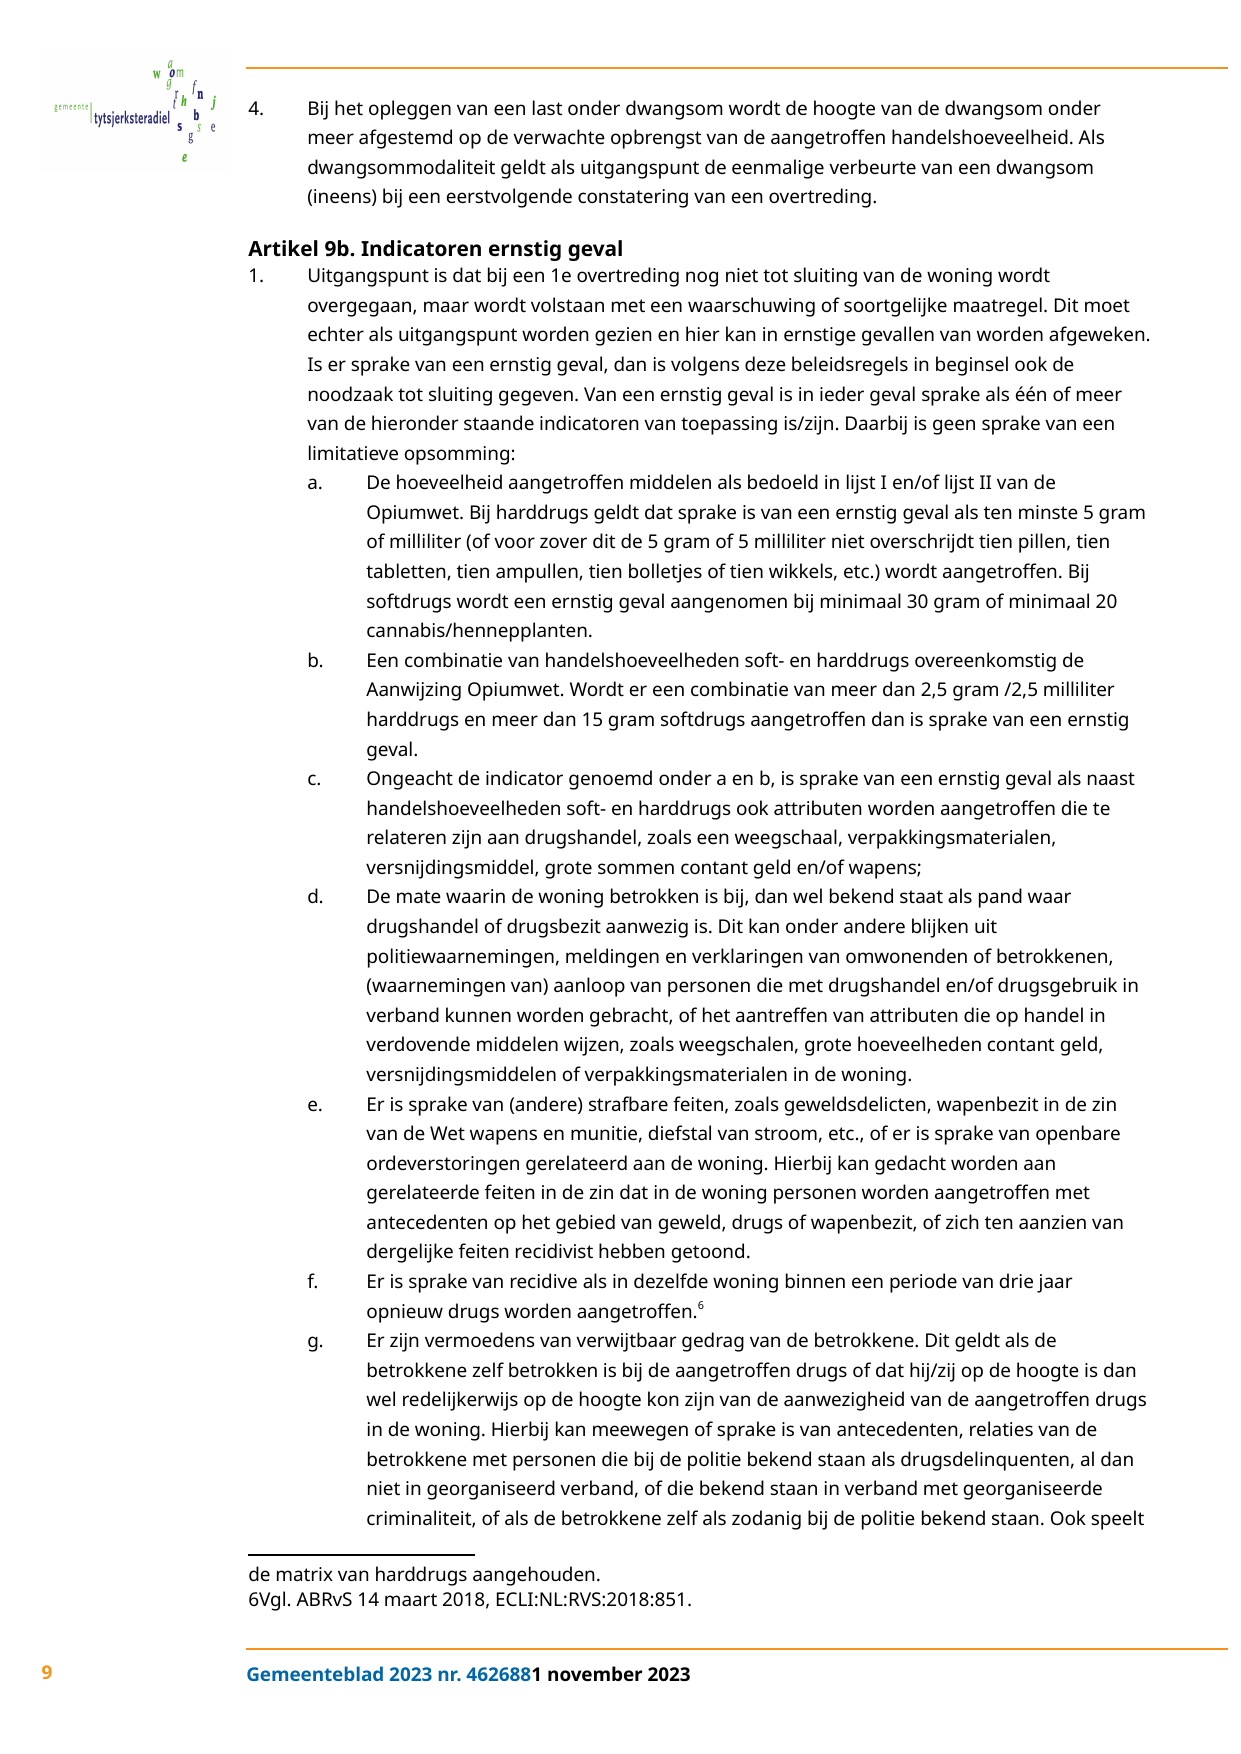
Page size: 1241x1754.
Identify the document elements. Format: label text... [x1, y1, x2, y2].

list de matrix van harddrugs aangehouden. [248, 1561, 1152, 1586]
list Er is sprake van (andere) strafbare feiten, zoals geweldsdelicten, wapenbezit in de zin van de Wet wapens en munitie, diefstal van stroom, etc., of er is sprake van openbare ordeverstoringen gerelateerd aan de woning. Hierbij kan gedacht worden aan gerelateerde feiten in de zin dat in de woning personen worden aangetroffen met antecedenten op het gebied van geweld, drugs of wapenbezit, of zich ten aanzien van dergelijke feiten recidivist hebben getoond. [307, 1091, 1152, 1264]
list De hoeveelheid aangetroffen middelen als bedoeld in lijst I en/of lijst II van de Opiumwet. Bij harddrugs geldt dat sprake is van een ernstig geval als ten minste 5 gram of milliliter (of voor zover dit de 5 gram of 5 milliliter niet overschrijdt tien pillen, tien tabletten, tien ampullen, tien bolletjes of tien wikkels, etc.) wordt aangetroffen. Bij softdrugs wordt een ernstig geval aangenomen bij minimaal 30 gram of minimaal 20 cannabis/hennepplanten. [307, 469, 1152, 643]
list Uitgangspunt is dat bij een 1e overtreding nog niet tot sluiting van de woning wordt overgegaan, maar wordt volstaan met een waarschuwing of soortgelijke maatregel. Dit moet echter als uitgangspunt worden gezien en hier kan in ernstige gevallen van worden afgeweken. Is er sprake van een ernstig geval, dan is volgens deze beleidsregels in beginsel ook de noodzaak tot sluiting gegeven. Van een ernstig geval is in ieder geval sprake als één of meer van de hieronder staande indicatoren van toepassing is/zijn. Daarbij is geen sprake van een limitatieve opsomming: [248, 262, 1152, 466]
list Bij het opleggen van een last onder dwangsom wordt de hoogte van de dwangsom onder meer afgestemd op de verwachte opbrengst van de aangetroffen handelshoeveelheid. Als dwangsommodaliteit geldt als uitgangspunt de eenmalige verbeurte van een dwangsom (ineens) bij een eerstvolgende constatering van een overtreding. [248, 95, 1152, 209]
list De mate waarin de woning betrokken is bij, dan wel bekend staat als pand waar drugshandel of drugsbezit aanwezig is. Dit kan onder andere blijken uit politiewaarnemingen, meldingen en verklaringen van omwonenden of betrokkenen, (waarnemingen van) aanloop van personen die met drugshandel en/of drugsgebruik in verband kunnen worden gebracht, of het aantreffen van attributen die op handel in verdovende middelen wijzen, zoals weegschalen, grote hoeveelheden contant geld, versnijdingsmiddelen of verpakkingsmaterialen in de woning. [307, 884, 1152, 1087]
picture [41, 47, 231, 172]
text Artikel 9b. Indicatoren ernstig geval [248, 234, 1152, 262]
list Er zijn vermoedens van verwijtbaar gedrag van de betrokkene. Dit geldt als de betrokkene zelf betrokken is bij de aangetroffen drugs of dat hij/zij op de hoogte is dan wel redelijkerwijs op de hoogte kon zijn van de aanwezigheid van de aangetroffen drugs in de woning. Hierbij kan meewegen of sprake is van antecedenten, relaties van de betrokkene met personen die bij de politie bekend staan als drugsdelinquenten, al dan niet in georganiseerd verband, of die bekend staan in verband met georganiseerde criminaliteit, of als de betrokkene zelf als zodanig bij de politie bekend staan. Ook speelt [307, 1327, 1152, 1531]
list Er is sprake van recidive als in dezelfde woning binnen een periode van drie jaar opnieuw drugs worden aangetroffen. [307, 1268, 1152, 1323]
list Vgl. ABRvS 14 maart 2018, ECLI:NL:RVS:2018:851. [248, 1586, 1152, 1612]
list Een combinatie van handelshoeveelheden soft- en harddrugs overeenkomstig de Aanwijzing Opiumwet. Wordt er een combinatie van meer dan 2,5 gram /2,5 milliliter harddrugs en meer dan 15 gram softdrugs aangetroffen dan is sprake van een ernstig geval. [307, 647, 1152, 761]
list Ongeacht de indicator genoemd onder a en b, is sprake van een ernstig geval als naast handelshoeveelheden soft- en harddrugs ook attributen worden aangetroffen die te relateren zijn aan drugshandel, zoals een weegschaal, verpakkingsmaterialen, versnijdingsmiddel, grote sommen contant geld en/of wapens; [307, 765, 1152, 880]
